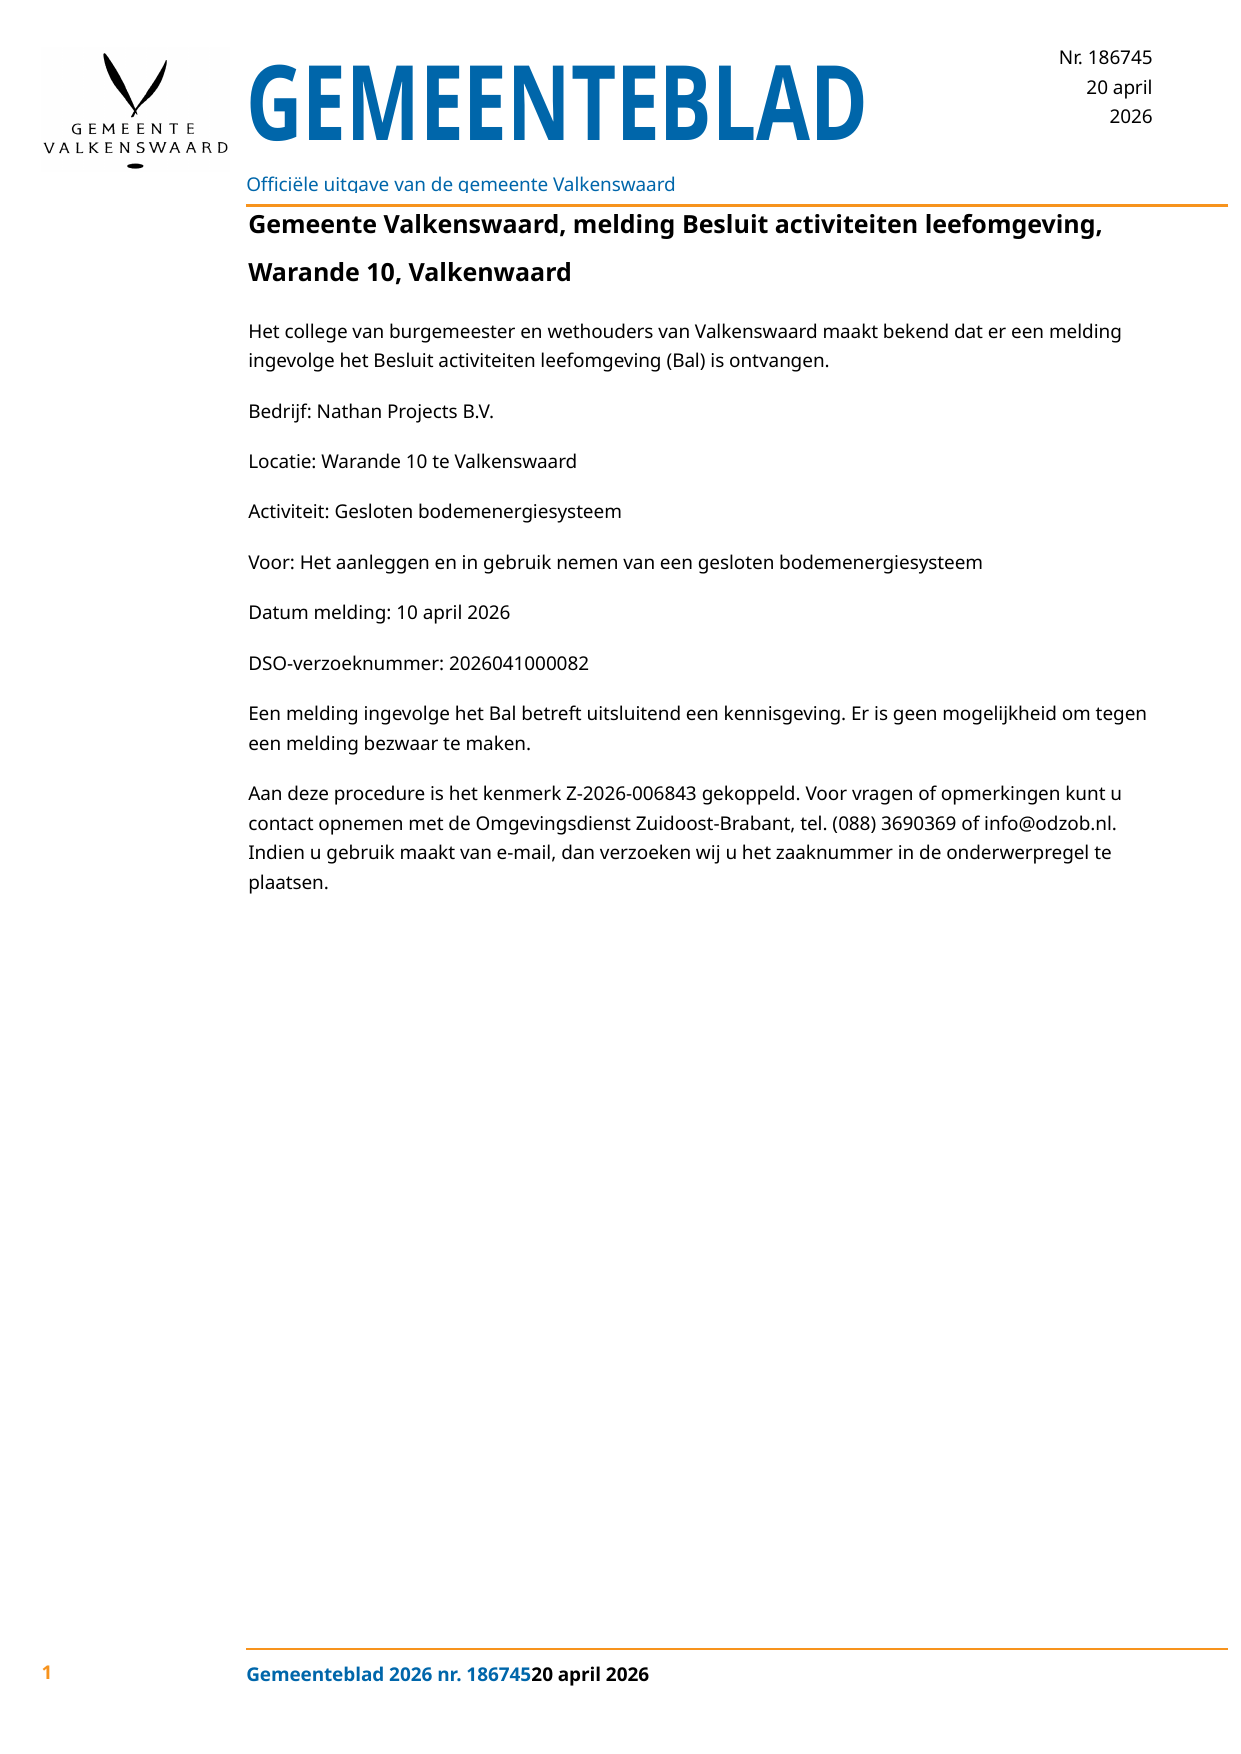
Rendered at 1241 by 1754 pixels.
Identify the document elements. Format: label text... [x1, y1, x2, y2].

text Locatie: Warande 10 te Valkenswaard [248, 448, 1152, 474]
picture [41, 47, 231, 172]
text Activiteit: Gesloten bodemenergiesysteem [248, 499, 1152, 524]
text Gemeente Valkenswaard, melding Besluit activiteiten leefomgeving, Warande 10, Valkenwaard [248, 207, 1152, 288]
text DSO-verzoeknummer: 2026041000082 [248, 650, 1152, 676]
text Aan deze procedure is het kenmerk Z-2026-006843 gekoppeld. Voor vragen of opmerkingen kunt u contact opnemen met de Omgevingsdienst Zuidoost-Brabant, tel. (088) 3690369 of info@odzob.nl. Indien u gebruik maakt van e-mail, dan verzoeken wij u het zaaknummer in de onderwerpregel te plaatsen. [248, 780, 1152, 895]
text Voor: Het aanleggen en in gebruik nemen van een gesloten bodemenergiesysteem [248, 549, 1152, 575]
text Een melding ingevolge het Bal betreft uitsluitend een kennisgeving. Er is geen mogelijkheid om tegen een melding bezwaar te maken. [248, 700, 1152, 756]
text Bedrijf: Nathan Projects B.V. [248, 398, 1152, 424]
text Het college van burgemeester en wethouders van Valkenswaard maakt bekend dat er een melding ingevolge het Besluit activiteiten leefomgeving (Bal) is ontvangen. [248, 318, 1152, 373]
text Datum melding: 10 april 2026 [248, 599, 1152, 625]
